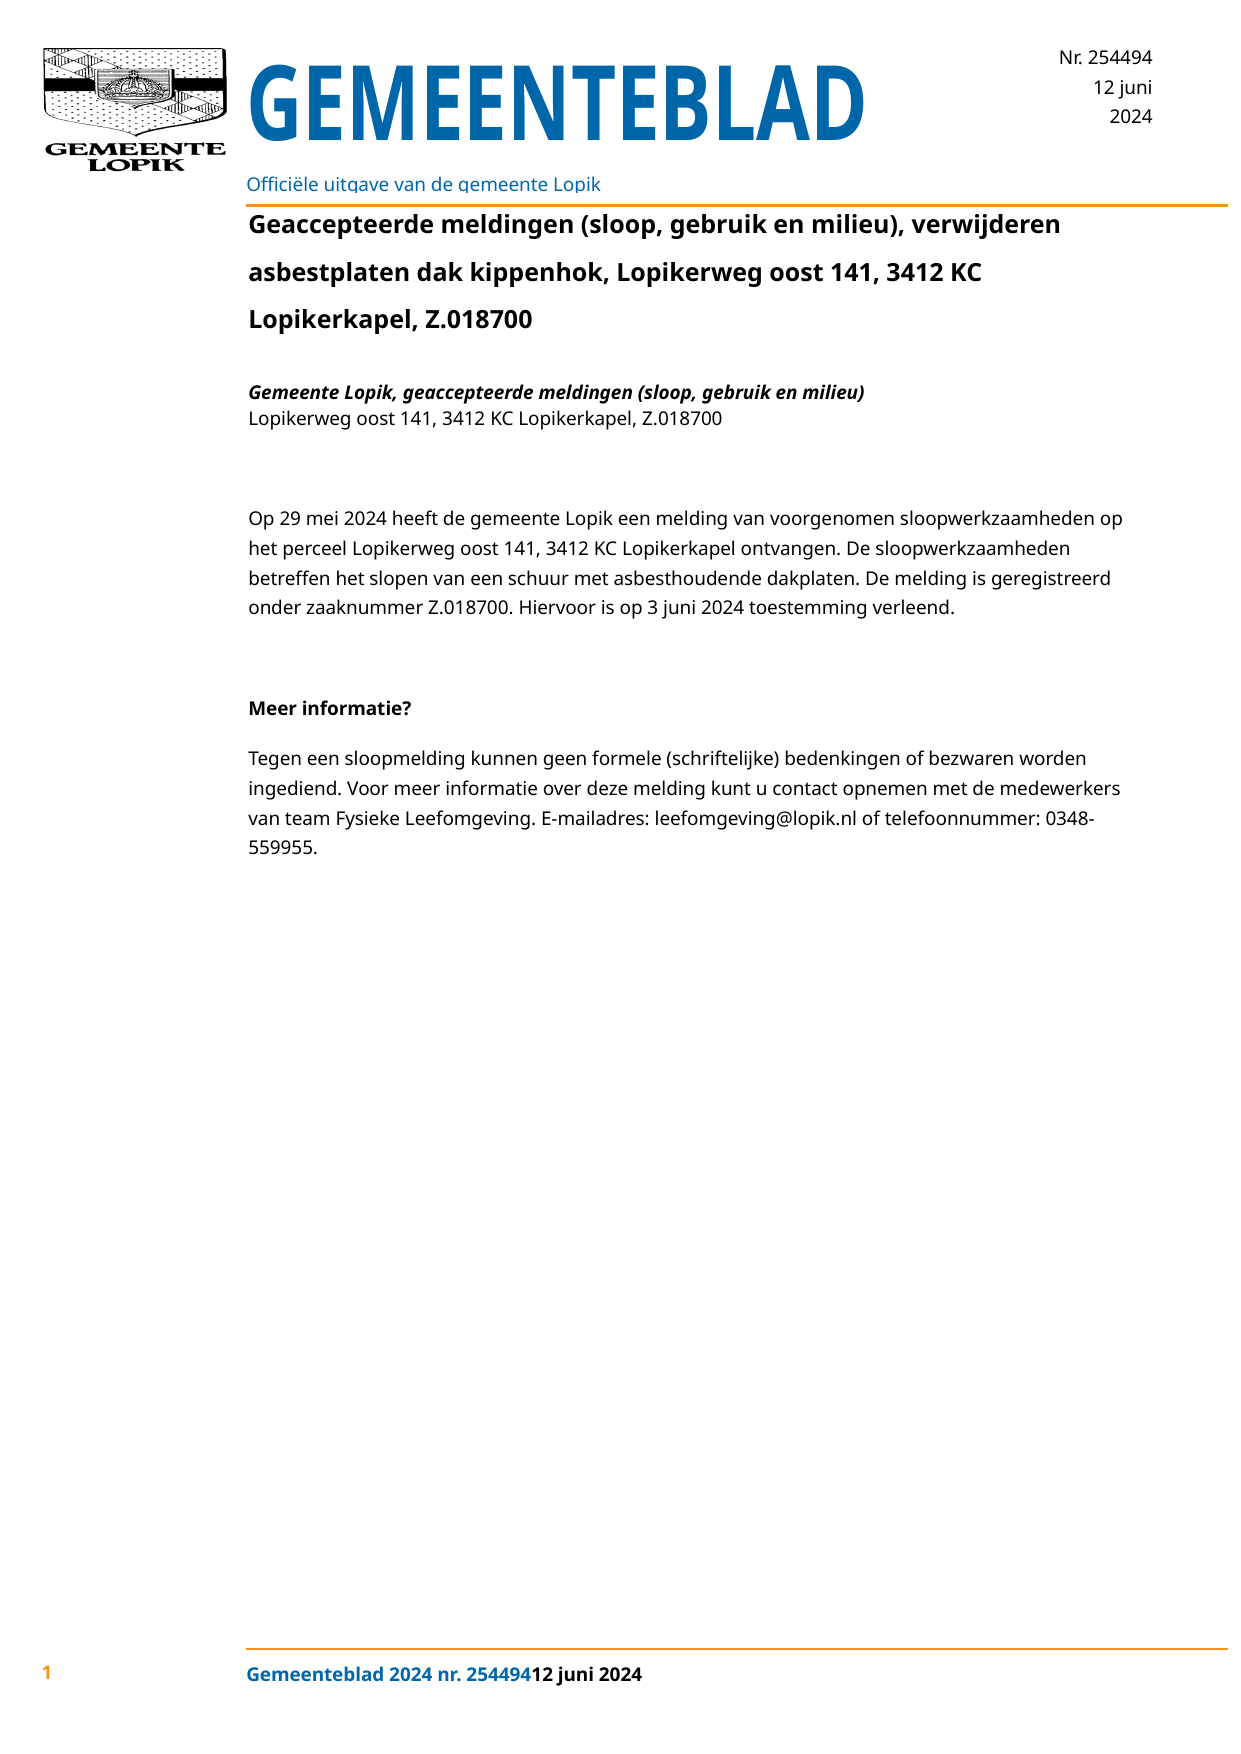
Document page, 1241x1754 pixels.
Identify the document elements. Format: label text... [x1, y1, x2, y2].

text Gemeente Lopik, geaccepteerde meldingen (sloop, gebruik en milieu) [248, 379, 1152, 405]
text Tegen een sloopmelding kunnen geen formele (schriftelijke) bedenkingen of bezwaren worden ingediend. Voor meer informatie over deze melding kunt u contact opnemen met de medewerkers van team Fysieke Leefomgeving. E-mailadres: leefomgeving@lopik.nl of telefoonnummer: 0348-559955. [248, 746, 1152, 860]
picture [41, 47, 231, 172]
text Meer informatie? [248, 695, 1152, 721]
text Lopikerweg oost 141, 3412 KC Lopikerkapel, Z.018700 [248, 405, 1152, 431]
text Geaccepteerde meldingen (sloop, gebruik en milieu), verwijderen asbestplaten dak kippenhok, Lopikerweg oost 141, 3412 KC Lopikerkapel, Z.018700 [248, 207, 1152, 336]
text Op 29 mei 2024 heeft de gemeente Lopik een melding van voorgenomen sloopwerkzaamheden op het perceel Lopikerweg oost 141, 3412 KC Lopikerkapel ontvangen. De sloopwerkzaamheden betreffen het slopen van een schuur met asbesthoudende dakplaten. De melding is geregistreerd onder zaaknummer Z.018700. Hiervoor is op 3 juni 2024 toestemming verleend. [248, 506, 1152, 620]
